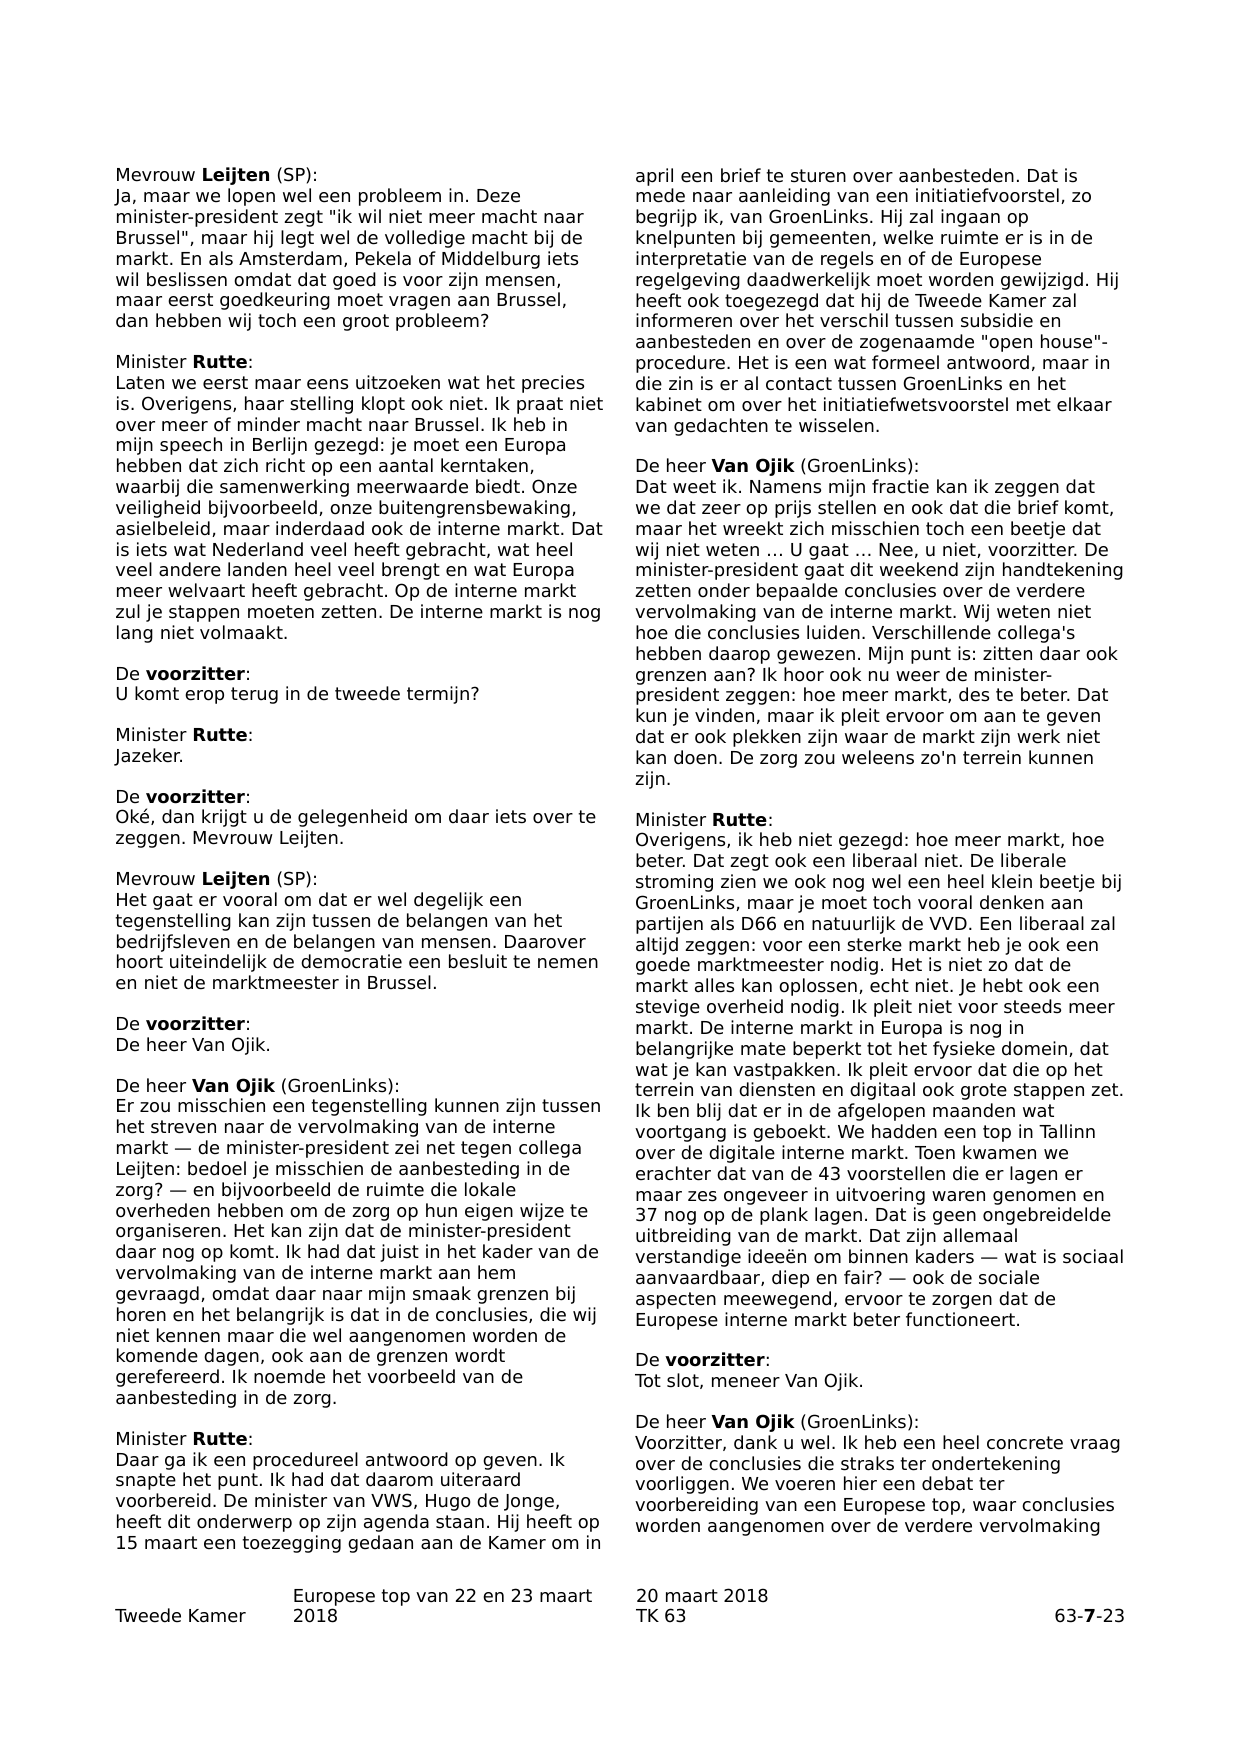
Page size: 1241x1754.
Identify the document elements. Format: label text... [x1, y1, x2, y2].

text april een brief te sturen over aanbesteden. Dat is mede naar aanleiding van een initiatiefvoorstel, zo begrijp ik, van GroenLinks. Hij zal ingaan op knelpunten bij gemeenten, welke ruimte er is in de interpretatie van de regels en of de Europese regelgeving daadwerkelijk moet worden gewijzigd. Hij heeft ook toegezegd dat hij de Tweede Kamer zal informeren over het verschil tussen subsidie en aanbesteden en over de zogenaamde "open house"-procedure. Het is een wat formeel antwoord, maar in die zin is er al contact tussen GroenLinks en het kabinet om over het initiatiefwetsvoorstel met elkaar van gedachten te wisselen. [635, 165, 1125, 436]
text De heer Van Ojik (GroenLinks): [115, 1075, 605, 1096]
text Minister Rutte: [115, 725, 605, 746]
text De heer Van Ojik (GroenLinks): [635, 1412, 1125, 1432]
text Minister Rutte: [115, 1429, 605, 1449]
text Er zou misschien een tegenstelling kunnen zijn tussen het streven naar de vervolmaking van de interne markt — de minister-president zei net tegen collega Leijten: bedoel je misschien de aanbesteding in de zorg? — en bijvoorbeeld de ruimte die lokale overheden hebben om de zorg op hun eigen wijze te organiseren. Het kan zijn dat de minister-president daar nog op komt. Ik had dat juist in het kader van de vervolmaking van de interne markt aan hem gevraagd, omdat daar naar mijn smaak grenzen bij horen en het belangrijk is dat in de conclusies, die wij niet kennen maar die wel aangenomen worden de komende dagen, ook aan de grenzen wordt gerefereerd. Ik noemde het voorbeeld van de aanbesteding in de zorg. [115, 1096, 605, 1409]
text De heer Van Ojik. [115, 1034, 605, 1055]
text Overigens, ik heb niet gezegd: hoe meer markt, hoe beter. Dat zegt ook een liberaal niet. De liberale stroming zien we ook nog wel een heel klein beetje bij GroenLinks, maar je moet toch vooral denken aan partijen als D66 en natuurlijk de VVD. Een liberaal zal altijd zeggen: voor een sterke markt heb je ook een goede marktmeester nodig. Het is niet zo dat de markt alles kan oplossen, echt niet. Je hebt ook een stevige overheid nodig. Ik pleit niet voor steeds meer markt. De interne markt in Europa is nog in belangrijke mate beperkt tot het fysieke domein, dat wat je kan vastpakken. Ik pleit ervoor dat die op het terrein van diensten en digitaal ook grote stappen zet. Ik ben blij dat er in de afgelopen maanden wat voortgang is geboekt. We hadden een top in Tallinn over de digitale interne markt. Toen kwamen we erachter dat van de 43 voorstellen die er lagen er maar zes ongeveer in uitvoering waren genomen en 37 nog op de plank lagen. Dat is geen ongebreidelde uitbreiding van de markt. Dat zijn allemaal verstandige ideeën om binnen kaders — wat is sociaal aanvaardbaar, diep en fair? — ook de sociale aspecten meewegend, ervoor te zorgen dat de Europese interne markt beter functioneert. [635, 830, 1125, 1330]
text De voorzitter: [115, 787, 605, 807]
text Jazeker. [115, 746, 605, 767]
text Minister Rutte: [115, 352, 605, 373]
text De voorzitter: [115, 1014, 605, 1034]
text Laten we eerst maar eens uitzoeken wat het precies is. Overigens, haar stelling klopt ook niet. Ik praat niet over meer of minder macht naar Brussel. Ik heb in mijn speech in Berlijn gezegd: je moet een Europa hebben dat zich richt op een aantal kerntaken, waarbij die samenwerking meerwaarde biedt. Onze veiligheid bijvoorbeeld, onze buitengrensbewaking, asielbeleid, maar inderdaad ook de interne markt. Dat is iets wat Nederland veel heeft gebracht, wat heel veel andere landen heel veel brengt en wat Europa meer welvaart heeft gebracht. Op de interne markt zul je stappen moeten zetten. De interne markt is nog lang niet volmaakt. [115, 373, 605, 643]
text Daar ga ik een procedureel antwoord op geven. Ik snapte het punt. Ik had dat daarom uiteraard voorbereid. De minister van VWS, Hugo de Jonge, heeft dit onderwerp op zijn agenda staan. Hij heeft op 15 maart een toezegging gedaan aan de Kamer om in [115, 1449, 605, 1553]
text Tot slot, meneer Van Ojik. [635, 1371, 1125, 1392]
text Minister Rutte: [635, 809, 1125, 830]
text Het gaat er vooral om dat er wel degelijk een tegenstelling kan zijn tussen de belangen van het bedrijfsleven en de belangen van mensen. Daarover hoort uiteindelijk de democratie een besluit te nemen en niet de marktmeester in Brussel. [115, 890, 605, 994]
text Oké, dan krijgt u de gelegenheid om daar iets over te zeggen. Mevrouw Leijten. [115, 807, 605, 849]
text De voorzitter: [635, 1350, 1125, 1371]
text Voorzitter, dank u wel. Ik heb een heel concrete vraag over de conclusies die straks ter ondertekening voorliggen. We voeren hier een debat ter voorbereiding van een Europese top, waar conclusies worden aangenomen over de verdere vervolmaking [635, 1432, 1125, 1537]
text Dat weet ik. Namens mijn fractie kan ik zeggen dat we dat zeer op prijs stellen en ook dat die brief komt, maar het wreekt zich misschien toch een beetje dat wij niet weten … U gaat … Nee, u niet, voorzitter. De minister-president gaat dit weekend zijn handtekening zetten onder bepaalde conclusies over de verdere vervolmaking van de interne markt. Wij weten niet hoe die conclusies luiden. Verschillende collega's hebben daarop gewezen. Mijn punt is: zitten daar ook grenzen aan? Ik hoor ook nu weer de minister-president zeggen: hoe meer markt, des te beter. Dat kun je vinden, maar ik pleit ervoor om aan te geven dat er ook plekken zijn waar de markt zijn werk niet kan doen. De zorg zou weleens zo'n terrein kunnen zijn. [635, 477, 1125, 789]
text U komt erop terug in de tweede termijn? [115, 684, 605, 705]
text De heer Van Ojik (GroenLinks): [635, 456, 1125, 477]
text Mevrouw Leijten (SP): [115, 869, 605, 890]
text De voorzitter: [115, 663, 605, 684]
text Mevrouw Leijten (SP): [115, 165, 605, 186]
text Ja, maar we lopen wel een probleem in. Deze minister-president zegt "ik wil niet meer macht naar Brussel", maar hij legt wel de volledige macht bij de markt. En als Amsterdam, Pekela of Middelburg iets wil beslissen omdat dat goed is voor zijn mensen, maar eerst goedkeuring moet vragen aan Brussel, dan hebben wij toch een groot probleem? [115, 186, 605, 332]
